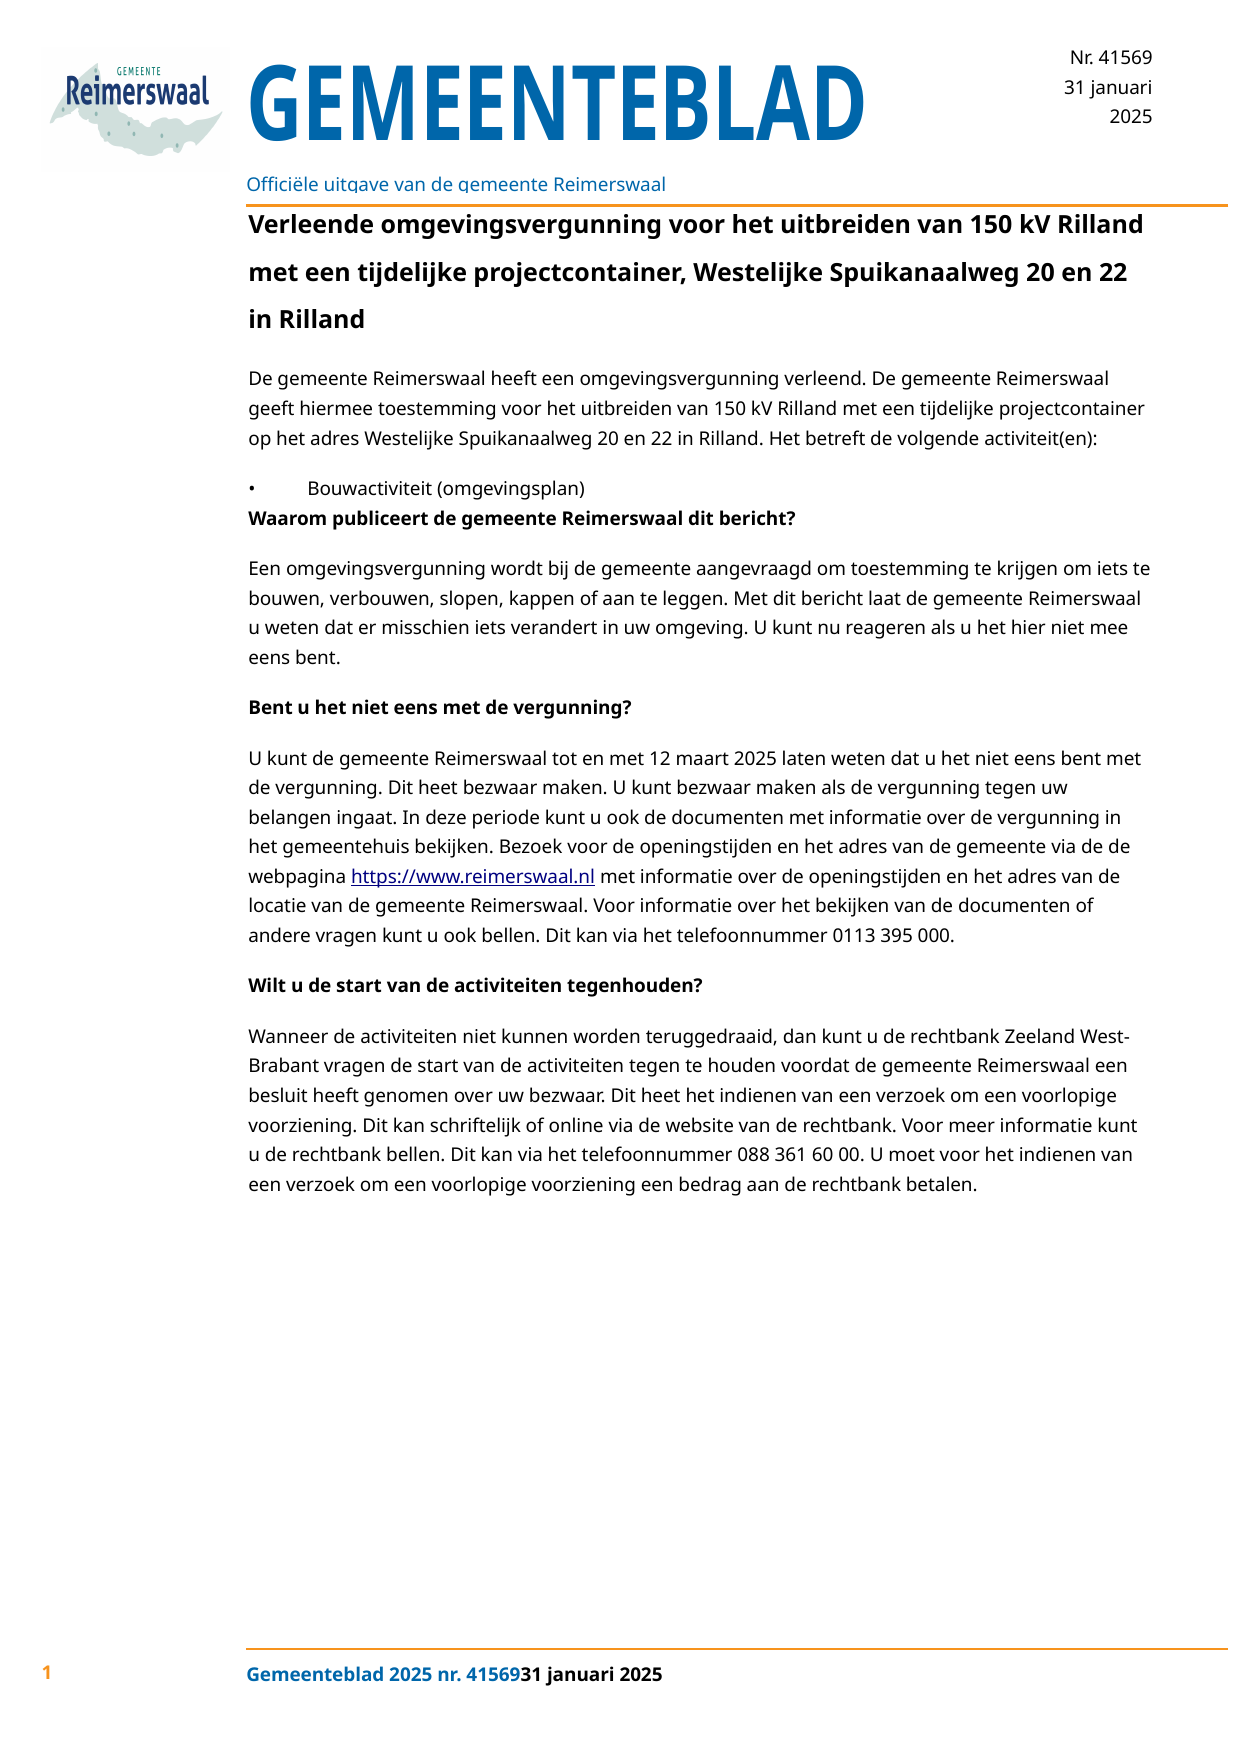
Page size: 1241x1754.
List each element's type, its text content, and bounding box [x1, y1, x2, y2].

text Wanneer de activiteiten niet kunnen worden teruggedraaid, dan kunt u de rechtbank Zeeland West-Brabant vragen de start van de activiteiten tegen te houden voordat de gemeente Reimerswaal een besluit heeft genomen over uw bezwaar. Dit heet het indienen van een verzoek om een voorlopige voorziening. Dit kan schriftelijk of online via de website van de rechtbank. Voor meer informatie kunt u de rechtbank bellen. Dit kan via het telefoonnummer 088 361 60 00. U moet voor het indienen van een verzoek om een voorlopige voorziening een bedrag aan de rechtbank betalen. [248, 1023, 1152, 1197]
text Verleende omgevingsvergunning voor het uitbreiden van 150 kV Rilland met een tijdelijke projectcontainer, Westelijke Spuikanaalweg 20 en 22 in Rilland [248, 207, 1152, 336]
text Bent u het niet eens met de vergunning? [248, 694, 1152, 720]
text De gemeente Reimerswaal heeft een omgevingsvergunning verleend. De gemeente Reimerswaal geeft hiermee toestemming voor het uitbreiden van 150 kV Rilland met een tijdelijke projectcontainer op het adres Westelijke Spuikanaalweg 20 en 22 in Rilland. Het betreft de volgende activiteit(en): [248, 366, 1152, 450]
text Wilt u de start van de activiteiten tegenhouden? [248, 973, 1152, 998]
list Bouwactiviteit (omgevingsplan) [248, 475, 1152, 501]
text Waarom publiceert de gemeente Reimerswaal dit bericht? [248, 505, 1152, 530]
text U kunt de gemeente Reimerswaal tot en met 12 maart 2025 laten weten dat u het niet eens bent met de vergunning. Dit heet bezwaar maken. U kunt bezwaar maken als de vergunning tegen uw belangen ingaat. In deze periode kunt u ook de documenten met informatie over de vergunning in het gemeentehuis bekijken. Bezoek voor de openingstijden en het adres van de gemeente via de de webpagina https://www.reimerswaal.nl met informatie over de openingstijden en het adres van de locatie van de gemeente Reimerswaal. Voor informatie over het bekijken van de documenten of andere vragen kunt u ook bellen. Dit kan via het telefoonnummer 0113 395 000. [248, 745, 1152, 948]
picture [41, 47, 231, 172]
text Een omgevingsvergunning wordt bij de gemeente aangevraagd om toestemming te krijgen om iets te bouwen, verbouwen, slopen, kappen of aan te leggen. Met dit bericht laat de gemeente Reimerswaal u weten dat er misschien iets verandert in uw omgeving. U kunt nu reageren als u het hier niet mee eens bent. [248, 555, 1152, 669]
